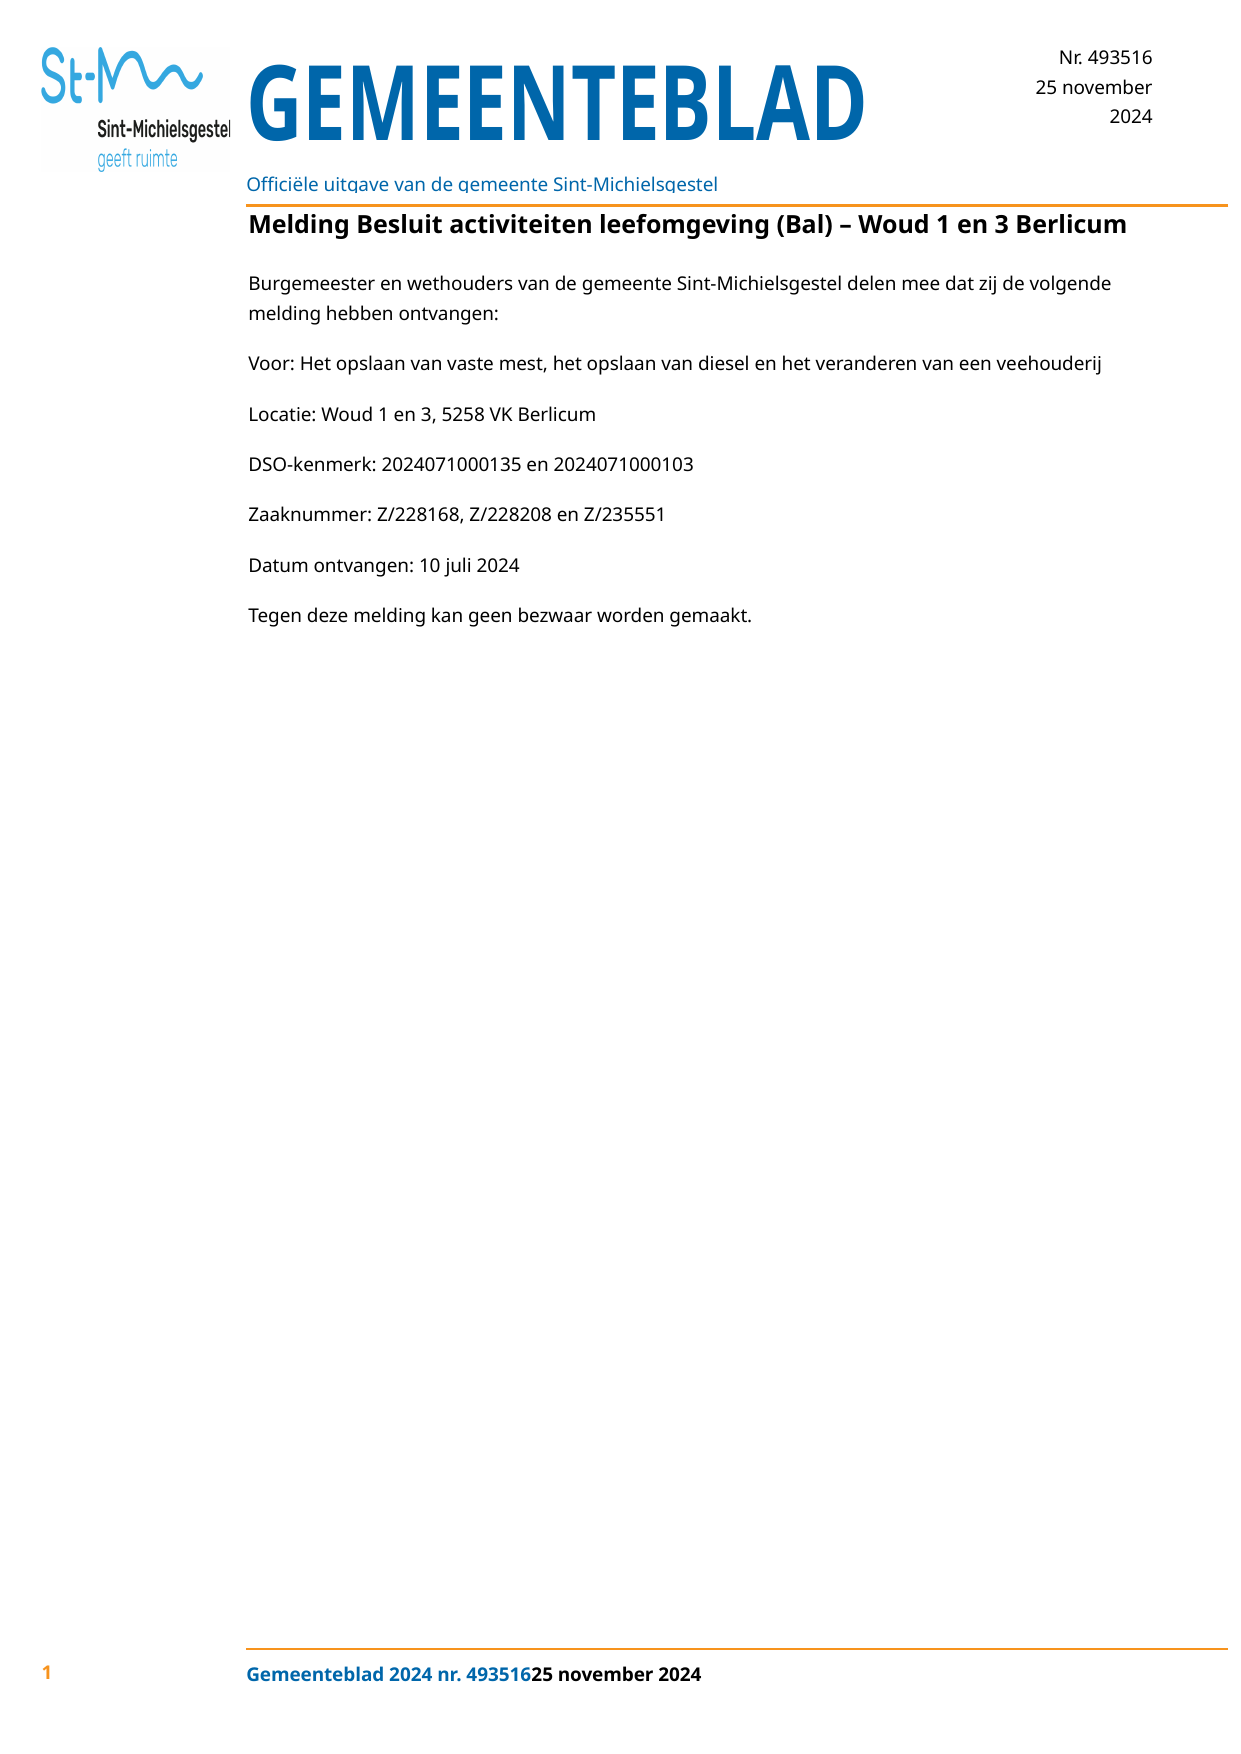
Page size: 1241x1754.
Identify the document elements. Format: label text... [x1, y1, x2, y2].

text Tegen deze melding kan geen bezwaar worden gemaakt. [248, 602, 1152, 628]
text DSO-kenmerk: 2024071000135 en 2024071000103 [248, 451, 1152, 477]
text Datum ontvangen: 10 juli 2024 [248, 552, 1152, 578]
text Locatie: Woud 1 en 3, 5258 VK Berlicum [248, 401, 1152, 426]
text Melding Besluit activiteiten leefomgeving (Bal) – Woud 1 en 3 Berlicum [248, 207, 1152, 241]
text Zaaknummer: Z/228168, Z/228208 en Z/235551 [248, 502, 1152, 527]
picture [41, 47, 231, 172]
text Voor: Het opslaan van vaste mest, het opslaan van diesel en het veranderen van een veehouderij [248, 350, 1152, 376]
text Burgemeester en wethouders van de gemeente Sint-Michielsgestel delen mee dat zij de volgende melding hebben ontvangen: [248, 270, 1152, 326]
